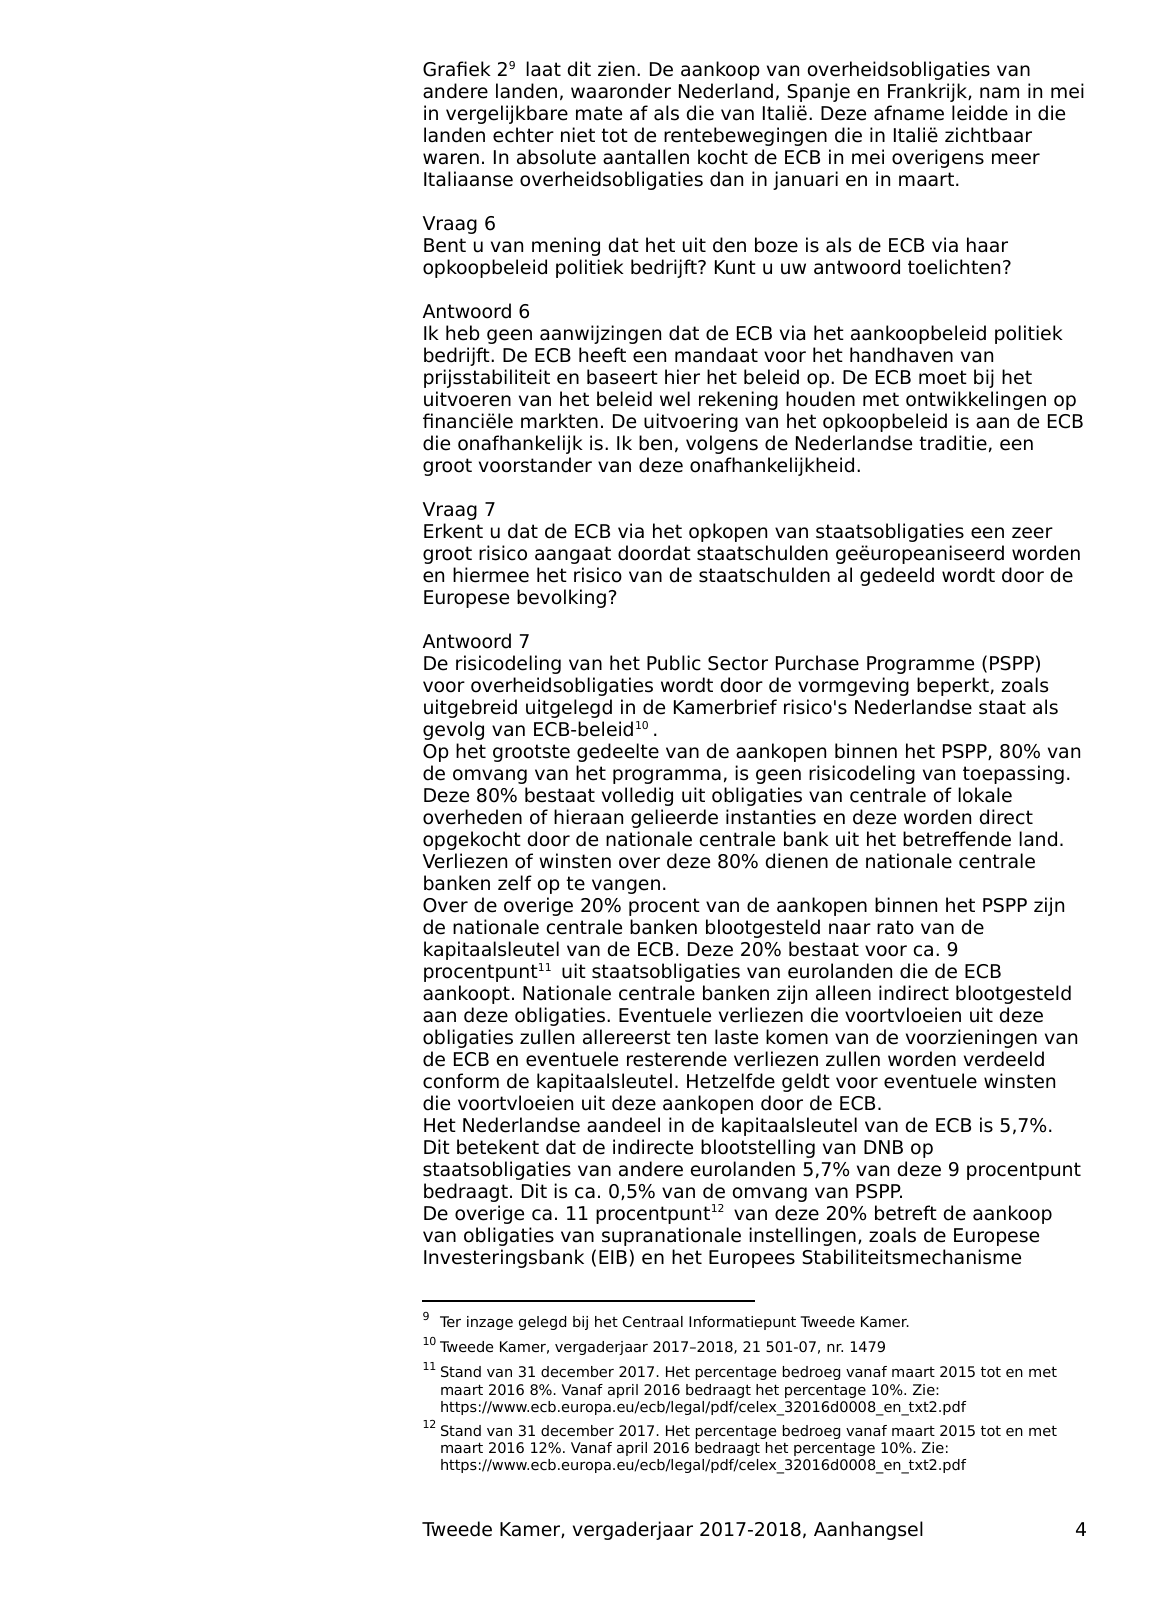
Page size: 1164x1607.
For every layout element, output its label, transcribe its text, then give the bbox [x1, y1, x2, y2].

text Tweede Kamer, vergaderjaar 2017–2018, 21 501-07, nr. 1479 [422, 1335, 1087, 1357]
text Het Nederlandse aandeel in de kapitaalsleutel van de ECB is 5,7%. Dit betekent dat de indirecte blootstelling van DNB op staatsobligaties van andere eurolanden 5,7% van deze 9 procentpunt bedraagt. Dit is ca. 0,5% van de omvang van PSPP. [422, 1115, 1087, 1203]
text Vraag 6 [422, 213, 1087, 235]
text Vraag 7 [422, 499, 1087, 521]
text Erkent u dat de ECB via het opkopen van staatsobligaties een zeer groot risico aangaat doordat staatschulden geëuropeaniseerd worden en hiermee het risico van de staatschulden al gedeeld wordt door de Europese bevolking? [422, 521, 1087, 609]
text Antwoord 6 [422, 301, 1087, 323]
text Op het grootste gedeelte van de aankopen binnen het PSPP, 80% van de omvang van het programma, is geen risicodeling van toepassing. Deze 80% bestaat volledig uit obligaties van centrale of lokale overheden of hieraan gelieerde instanties en deze worden direct opgekocht door de nationale centrale bank uit het betreffende land. Verliezen of winsten over deze 80% dienen de nationale centrale banken zelf op te vangen. [422, 741, 1087, 895]
text Bent u van mening dat het uit den boze is als de ECB via haar opkoopbeleid politiek bedrijft? Kunt u uw antwoord toelichten? [422, 235, 1087, 279]
text Grafiek 2 laat dit zien. De aankoop van overheidsobligaties van andere landen, waaronder Nederland, Spanje en Frankrijk, nam in mei in vergelijkbare mate af als die van Italië. Deze afname leidde in die landen echter niet tot de rentebewegingen die in Italië zichtbaar waren. In absolute aantallen kocht de ECB in mei overigens meer Italiaanse overheidsobligaties dan in januari en in maart. [422, 59, 1087, 191]
text Over de overige 20% procent van de aankopen binnen het PSPP zijn de nationale centrale banken blootgesteld naar rato van de kapitaalsleutel van de ECB. Deze 20% bestaat voor ca. 9 procentpunt uit staatsobligaties van eurolanden die de ECB aankoopt. Nationale centrale banken zijn alleen indirect blootgesteld aan deze obligaties. Eventuele verliezen die voortvloeien uit deze obligaties zullen allereerst ten laste komen van de voorzieningen van de ECB en eventuele resterende verliezen zullen worden verdeeld conform de kapitaalsleutel. Hetzelfde geldt voor eventuele winsten die voortvloeien uit deze aankopen door de ECB. [422, 895, 1087, 1115]
text De risicodeling van het Public Sector Purchase Programme (PSPP) voor overheidsobligaties wordt door de vormgeving beperkt, zoals uitgebreid uitgelegd in de Kamerbrief risico's Nederlandse staat als gevolg van ECB-beleid. [422, 653, 1087, 741]
text Stand van 31 december 2017. Het percentage bedroeg vanaf maart 2015 tot en met maart 2016 12%. Vanaf april 2016 bedraagt het percentage 10%. Zie: https://www.ecb.europa.eu/ecb/legal/pdf/celex_32016d0008_en_txt2.pdf [422, 1418, 1087, 1474]
text Stand van 31 december 2017. Het percentage bedroeg vanaf maart 2015 tot en met maart 2016 8%. Vanaf april 2016 bedraagt het percentage 10%. Zie: https://www.ecb.europa.eu/ecb/legal/pdf/celex_32016d0008_en_txt2.pdf [422, 1360, 1087, 1416]
text Ter inzage gelegd bij het Centraal Informatiepunt Tweede Kamer. [422, 1310, 1087, 1332]
text Antwoord 7 [422, 631, 1087, 653]
text Ik heb geen aanwijzingen dat de ECB via het aankoopbeleid politiek bedrijft. De ECB heeft een mandaat voor het handhaven van prijsstabiliteit en baseert hier het beleid op. De ECB moet bij het uitvoeren van het beleid wel rekening houden met ontwikkelingen op financiële markten. De uitvoering van het opkoopbeleid is aan de ECB die onafhankelijk is. Ik ben, volgens de Nederlandse traditie, een groot voorstander van deze onafhankelijkheid. [422, 323, 1087, 477]
text De overige ca. 11 procentpunt van deze 20% betreft de aankoop van obligaties van supranationale instellingen, zoals de Europese Investeringsbank (EIB) en het Europees Stabiliteitsmechanisme [422, 1203, 1087, 1269]
